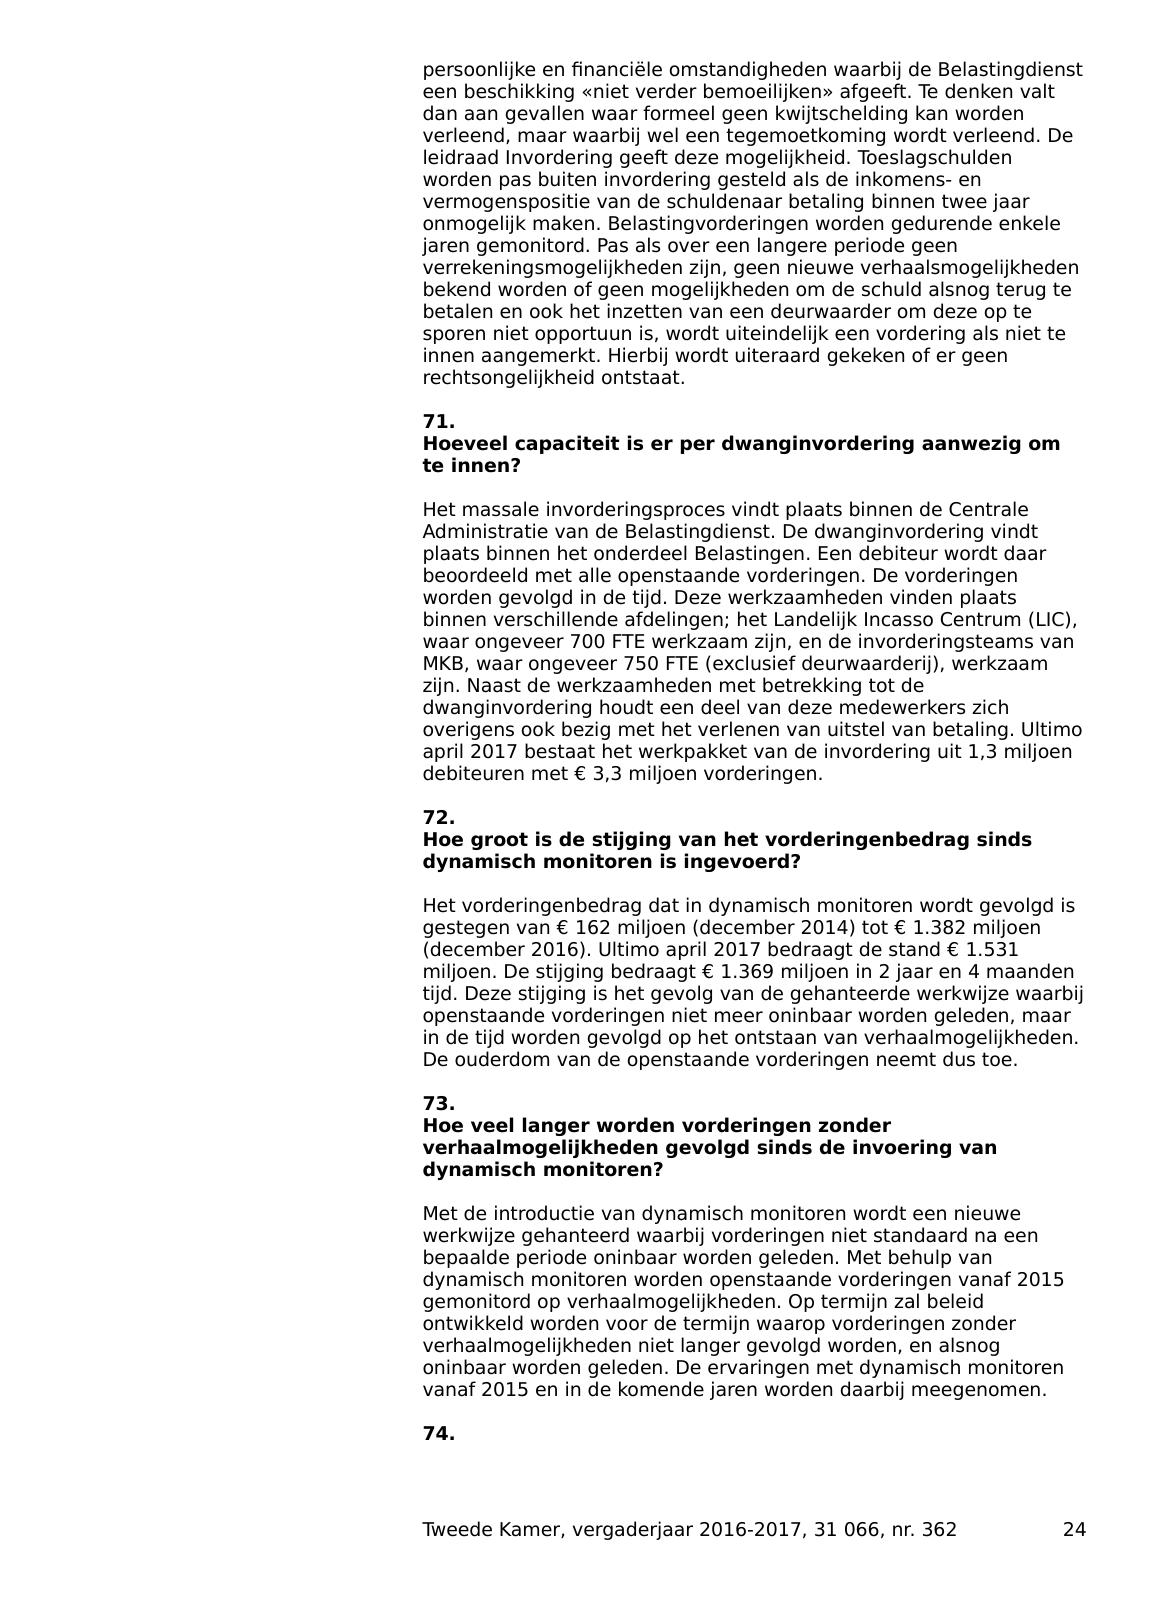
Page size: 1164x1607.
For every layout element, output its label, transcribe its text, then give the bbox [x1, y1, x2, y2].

text Het massale invorderingsproces vindt plaats binnen de Centrale Administratie van de Belastingdienst. De dwanginvordering vindt plaats binnen het onderdeel Belastingen. Een debiteur wordt daar beoordeeld met alle openstaande vorderingen. De vorderingen worden gevolgd in de tijd. Deze werkzaamheden vinden plaats binnen verschillende afdelingen; het Landelijk Incasso Centrum (LIC), waar ongeveer 700 FTE werkzaam zijn, en de invorderingsteams van MKB, waar ongeveer 750 FTE (exclusief deurwaarderij), werkzaam zijn. Naast de werkzaamheden met betrekking tot de dwanginvordering houdt een deel van deze medewerkers zich overigens ook bezig met het verlenen van uitstel van betaling. Ultimo april 2017 bestaat het werkpakket van de invordering uit 1,3 miljoen debiteuren met € 3,3 miljoen vorderingen. [422, 499, 1087, 785]
text 73. [422, 1093, 1087, 1115]
text persoonlijke en financiële omstandigheden waarbij de Belastingdienst een beschikking «niet verder bemoeilijken» afgeeft. Te denken valt dan aan gevallen waar formeel geen kwijtschelding kan worden verleend, maar waarbij wel een tegemoetkoming wordt verleend. De leidraad Invordering geeft deze mogelijkheid. Toeslagschulden worden pas buiten invordering gesteld als de inkomens- en vermogenspositie van de schuldenaar betaling binnen twee jaar onmogelijk maken. Belastingvorderingen worden gedurende enkele jaren gemonitord. Pas als over een langere periode geen verrekeningsmogelijkheden zijn, geen nieuwe verhaalsmogelijkheden bekend worden of geen mogelijkheden om de schuld alsnog terug te betalen en ook het inzetten van een deurwaarder om deze op te sporen niet opportuun is, wordt uiteindelijk een vordering als niet te innen aangemerkt. Hierbij wordt uiteraard gekeken of er geen rechtsongelijkheid ontstaat. [422, 59, 1087, 389]
text Hoe veel langer worden vorderingen zonder verhaalmogelijkheden gevolgd sinds de invoering van dynamisch monitoren? [422, 1115, 1087, 1181]
text 74. [422, 1423, 1087, 1445]
text Hoe groot is de stijging van het vorderingenbedrag sinds dynamisch monitoren is ingevoerd? [422, 829, 1087, 873]
text 72. [422, 807, 1087, 829]
text 71. [422, 411, 1087, 433]
text Met de introductie van dynamisch monitoren wordt een nieuwe werkwijze gehanteerd waarbij vorderingen niet standaard na een bepaalde periode oninbaar worden geleden. Met behulp van dynamisch monitoren worden openstaande vorderingen vanaf 2015 gemonitord op verhaalmogelijkheden. Op termijn zal beleid ontwikkeld worden voor de termijn waarop vorderingen zonder verhaalmogelijkheden niet langer gevolgd worden, en alsnog oninbaar worden geleden. De ervaringen met dynamisch monitoren vanaf 2015 en in de komende jaren worden daarbij meegenomen. [422, 1203, 1087, 1401]
text Hoeveel capaciteit is er per dwanginvordering aanwezig om te innen? [422, 433, 1087, 477]
text Het vorderingenbedrag dat in dynamisch monitoren wordt gevolgd is gestegen van € 162 miljoen (december 2014) tot € 1.382 miljoen (december 2016). Ultimo april 2017 bedraagt de stand € 1.531 miljoen. De stijging bedraagt € 1.369 miljoen in 2 jaar en 4 maanden tijd. Deze stijging is het gevolg van de gehanteerde werkwijze waarbij openstaande vorderingen niet meer oninbaar worden geleden, maar in de tijd worden gevolgd op het ontstaan van verhaalmogelijkheden. De ouderdom van de openstaande vorderingen neemt dus toe. [422, 895, 1087, 1071]
